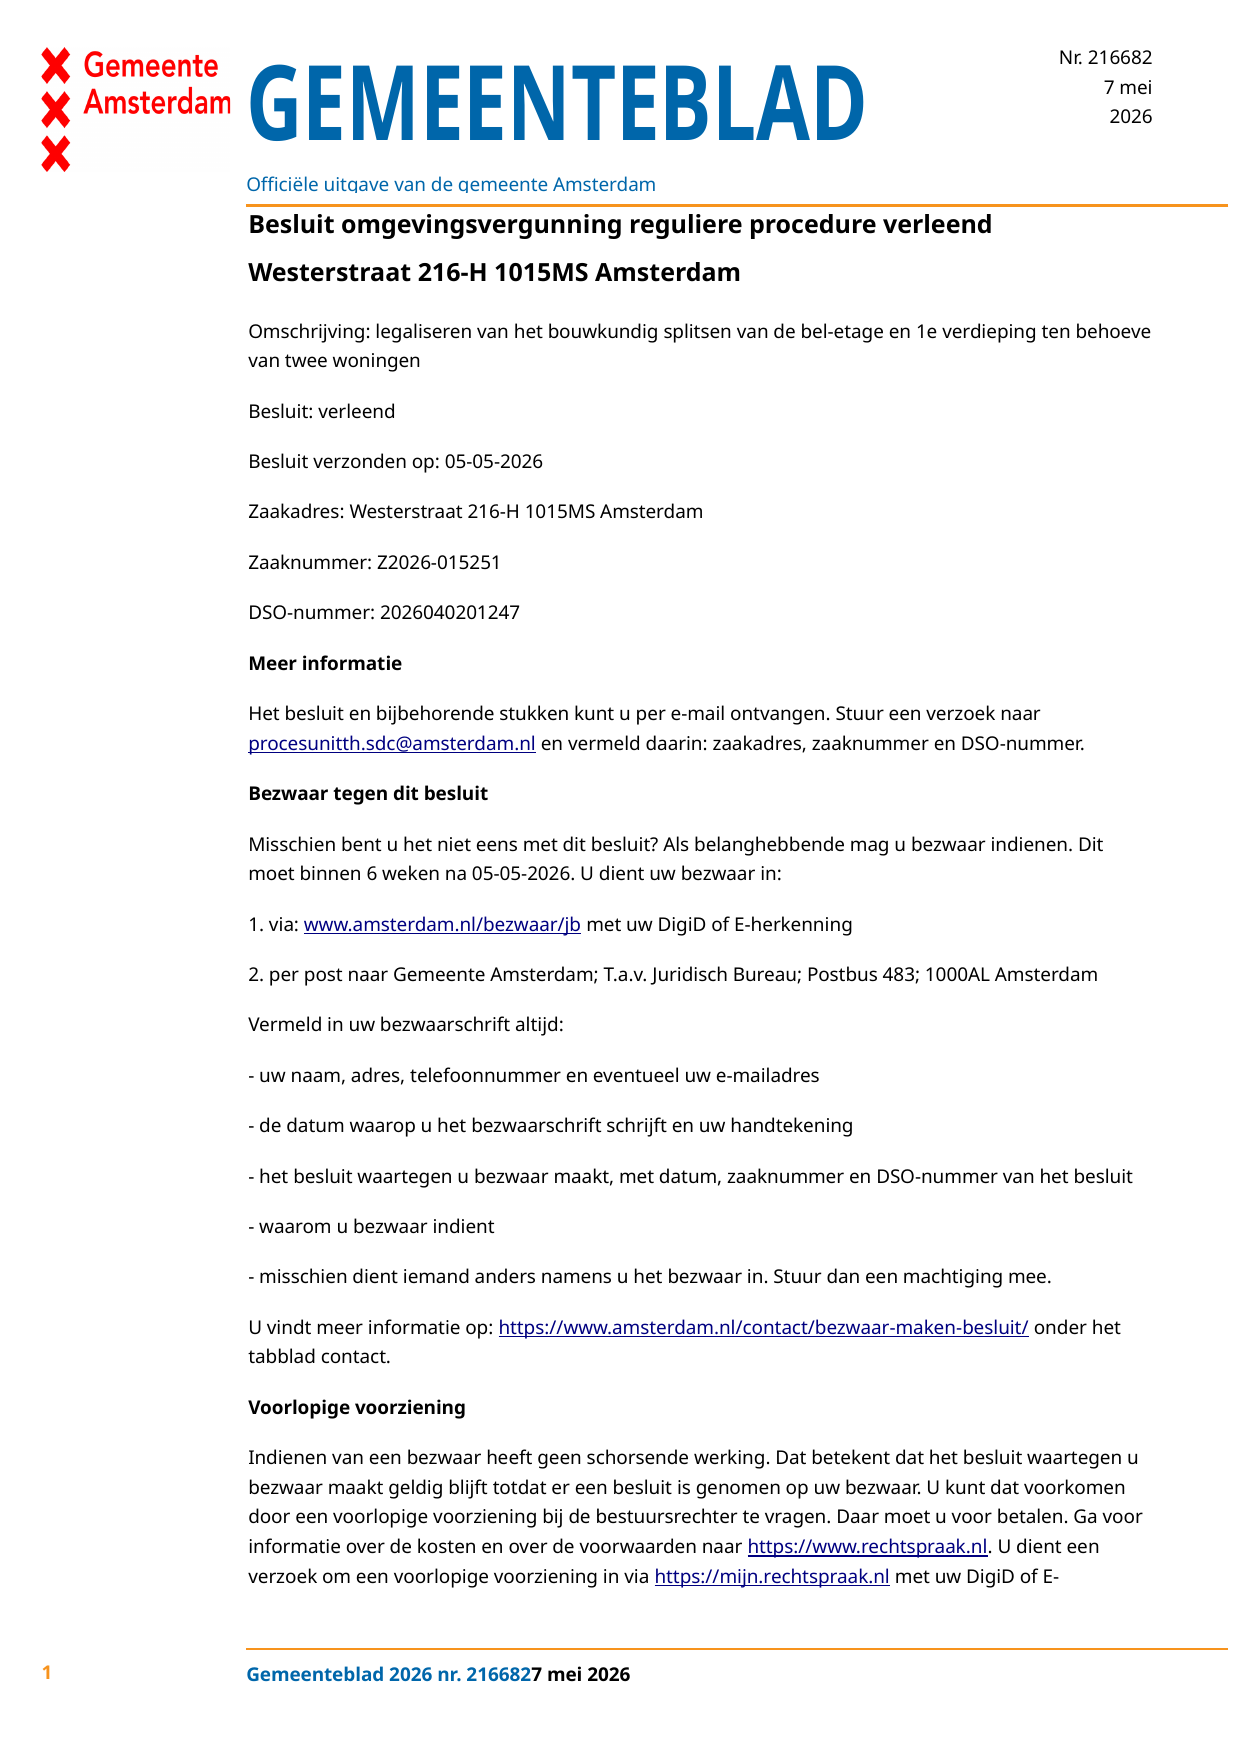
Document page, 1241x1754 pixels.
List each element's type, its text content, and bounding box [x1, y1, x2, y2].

text DSO-nummer: 2026040201247 [248, 599, 1152, 625]
text Zaaknummer: Z2026-015251 [248, 549, 1152, 575]
text - uw naam, adres, telefoonnummer en eventueel uw e-mailadres [248, 1062, 1152, 1088]
text U vindt meer informatie op: https://www.amsterdam.nl/contact/bezwaar-maken-besluit/ onder het tabblad contact. [248, 1314, 1152, 1369]
text Vermeld in uw bezwaarschrift altijd: [248, 1012, 1152, 1037]
text Het besluit en bijbehorende stukken kunt u per e-mail ontvangen. Stuur een verzoek naar procesunitth.sdc@amsterdam.nl en vermeld daarin: zaakadres, zaaknummer en DSO-nummer. [248, 700, 1152, 756]
text Besluit verzonden op: 05-05-2026 [248, 448, 1152, 474]
text - het besluit waartegen u bezwaar maakt, met datum, zaaknummer en DSO-nummer van het besluit [248, 1163, 1152, 1189]
text 2. per post naar Gemeente Amsterdam; T.a.v. Juridisch Bureau; Postbus 483; 1000AL Amsterdam [248, 961, 1152, 987]
text Besluit: verleend [248, 398, 1152, 424]
text Meer informatie [248, 650, 1152, 676]
text - waarom u bezwaar indient [248, 1213, 1152, 1239]
text Bezwaar tegen dit besluit [248, 780, 1152, 806]
text - de datum waarop u het bezwaarschrift schrijft en uw handtekening [248, 1112, 1152, 1138]
text Besluit omgevingsvergunning reguliere procedure verleend Westerstraat 216-H 1015MS Amsterdam [248, 207, 1152, 288]
text Zaakadres: Westerstraat 216-H 1015MS Amsterdam [248, 499, 1152, 524]
text 1. via: www.amsterdam.nl/bezwaar/jb met uw DigiD of E-herkenning [248, 911, 1152, 937]
text - misschien dient iemand anders namens u het bezwaar in. Stuur dan een machtiging mee. [248, 1264, 1152, 1289]
text Omschrijving: legaliseren van het bouwkundig splitsen van de bel-etage en 1e verdieping ten behoeve van twee woningen [248, 318, 1152, 373]
text Indienen van een bezwaar heeft geen schorsende werking. Dat betekent dat het besluit waartegen u bezwaar maakt geldig blijft totdat er een besluit is genomen op uw bezwaar. U kunt dat voorkomen door een voorlopige voorziening bij de bestuursrechter te vragen. Daar moet u voor betalen. Ga voor informatie over de kosten en over de voorwaarden naar https://www.rechtspraak.nl. U dient een verzoek om een voorlopige voorziening in via https://mijn.rechtspraak.nl met uw DigiD of E- [248, 1444, 1152, 1589]
picture [41, 47, 231, 172]
text Misschien bent u het niet eens met dit besluit? Als belanghebbende mag u bezwaar indienen. Dit moet binnen 6 weken na 05-05-2026. U dient uw bezwaar in: [248, 831, 1152, 886]
text Voorlopige voorziening [248, 1394, 1152, 1420]
